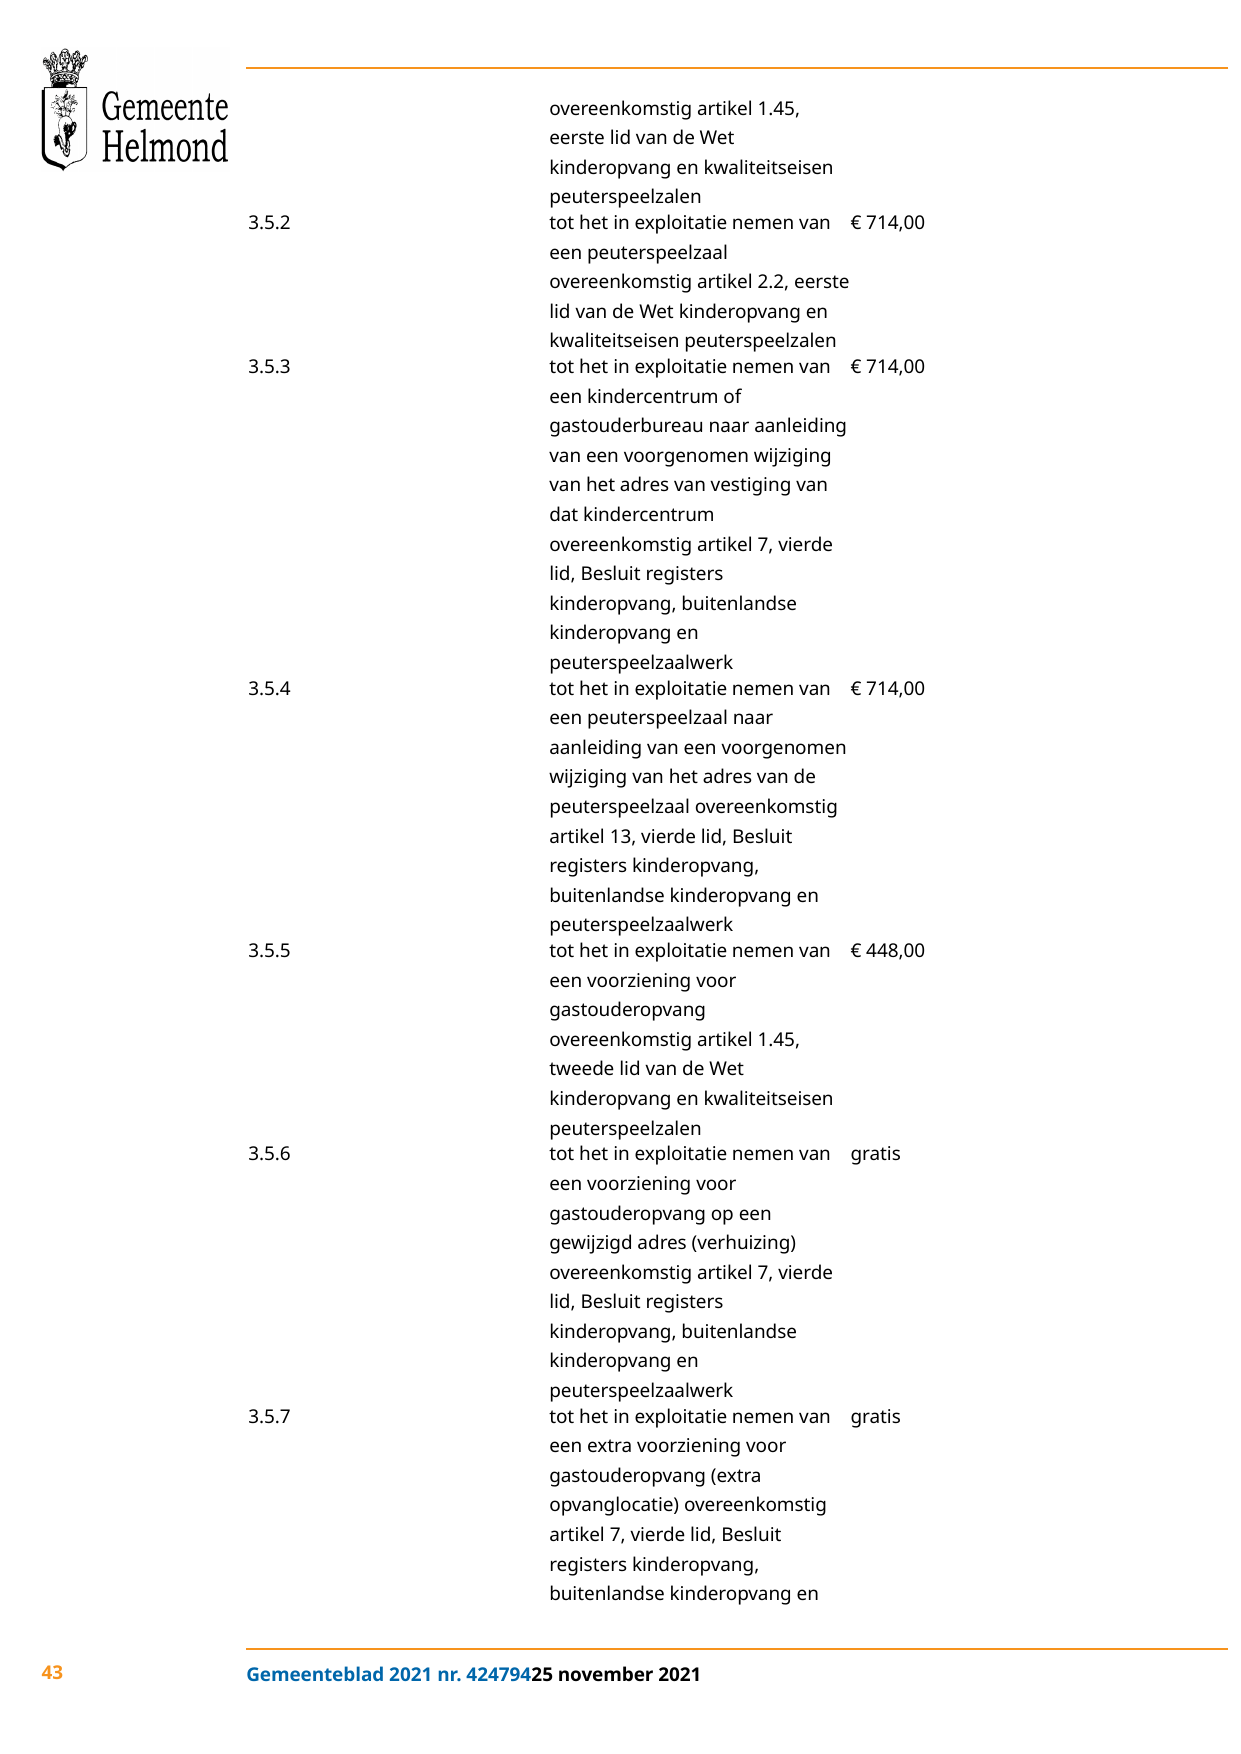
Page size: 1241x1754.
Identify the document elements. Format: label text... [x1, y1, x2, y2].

table_cell gratis [850, 1141, 1152, 1403]
picture [41, 47, 231, 172]
table_cell overeenkomstig artikel 1.45, eerste lid van de Wet kinderopvang en kwaliteitseisen peuterspeelzalen [549, 95, 850, 209]
table_cell tot het in exploitatie nemen van een peuterspeelzaal overeenkomstig artikel 2.2, eerste lid van de Wet kinderopvang en kwaliteitseisen peuterspeelzalen [549, 209, 850, 353]
table_cell € 714,00 [850, 209, 1152, 353]
table_cell tot het in exploitatie nemen van een extra voorziening voor gastouderopvang (extra opvanglocatie) overeenkomstig artikel 7, vierde lid, Besluit registers kinderopvang, buitenlandse kinderopvang en [549, 1403, 850, 1606]
table_cell tot het in exploitatie nemen van een kindercentrum of gastouderbureau naar aanleiding van een voorgenomen wijziging van het adres van vestiging van dat kindercentrum overeenkomstig artikel 7, vierde lid, Besluit registers kinderopvang, buitenlandse kinderopvang en peuterspeelzaalwerk [549, 353, 850, 675]
table_cell tot het in exploitatie nemen van een peuterspeelzaal naar aanleiding van een voorgenomen wijziging van het adres van de peuterspeelzaal overeenkomstig artikel 13, vierde lid, Besluit registers kinderopvang, buitenlandse kinderopvang en peuterspeelzaalwerk [549, 675, 850, 937]
table_cell [850, 95, 1152, 209]
table_cell gratis [850, 1403, 1152, 1606]
table_cell € 448,00 [850, 937, 1152, 1141]
table_cell 3.5.2 [248, 209, 549, 353]
table_cell [248, 95, 549, 209]
table_cell 3.5.3 [248, 353, 549, 675]
table_cell tot het in exploitatie nemen van een voorziening voor gastouderopvang op een gewijzigd adres (verhuizing) overeenkomstig artikel 7, vierde lid, Besluit registers kinderopvang, buitenlandse kinderopvang en peuterspeelzaalwerk [549, 1141, 850, 1403]
table_cell tot het in exploitatie nemen van een voorziening voor gastouderopvang overeenkomstig artikel 1.45, tweede lid van de Wet kinderopvang en kwaliteitseisen peuterspeelzalen [549, 937, 850, 1141]
table_cell 3.5.4 [248, 675, 549, 937]
table_cell € 714,00 [850, 675, 1152, 937]
table_cell 3.5.5 [248, 937, 549, 1141]
table_cell 3.5.7 [248, 1403, 549, 1606]
table_cell 3.5.6 [248, 1141, 549, 1403]
table_cell € 714,00 [850, 353, 1152, 675]
